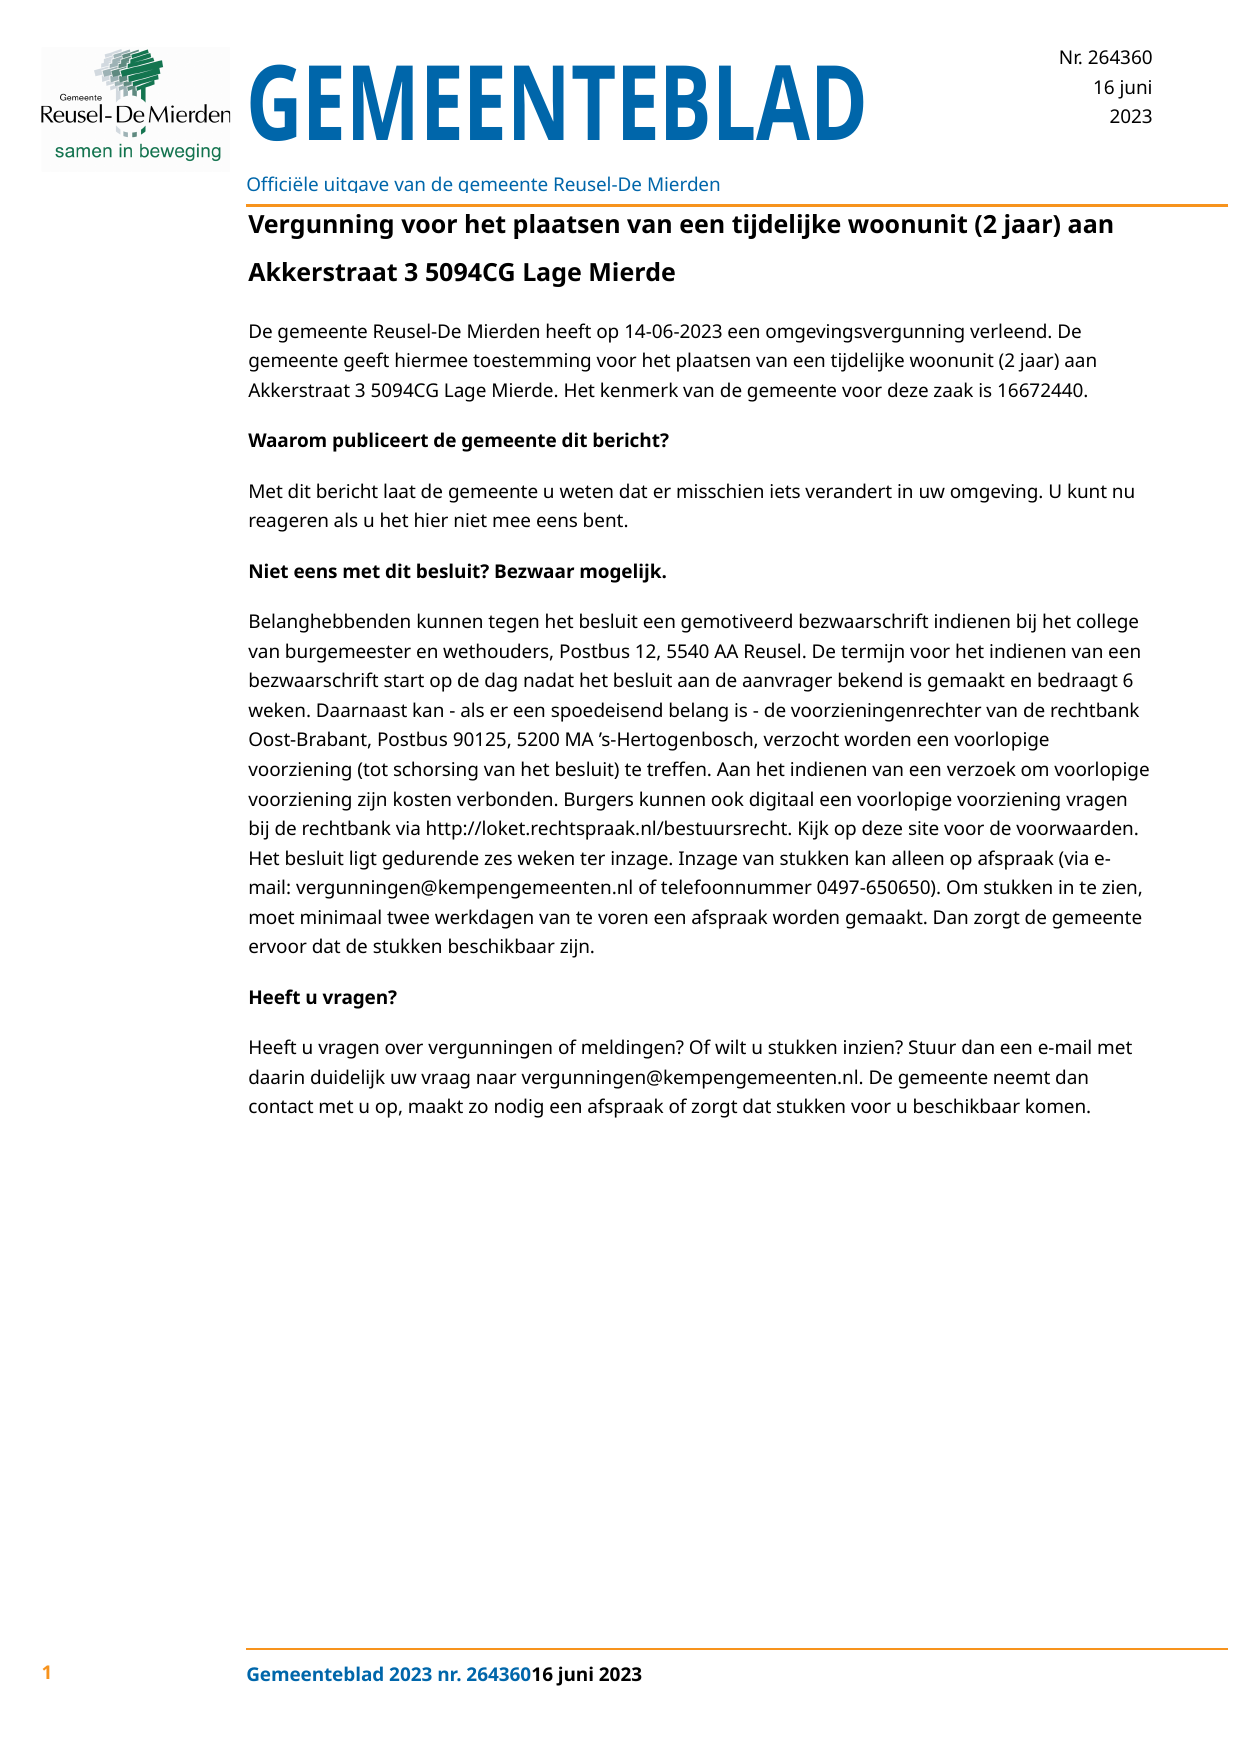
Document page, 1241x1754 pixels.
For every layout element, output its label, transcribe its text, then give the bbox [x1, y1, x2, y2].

picture [41, 47, 231, 172]
text De gemeente Reusel-De Mierden heeft op 14-06-2023 een omgevingsvergunning verleend. De gemeente geeft hiermee toestemming voor het plaatsen van een tijdelijke woonunit (2 jaar) aan Akkerstraat 3 5094CG Lage Mierde. Het kenmerk van de gemeente voor deze zaak is 16672440. [248, 318, 1152, 403]
text Vergunning voor het plaatsen van een tijdelijke woonunit (2 jaar) aan Akkerstraat 3 5094CG Lage Mierde [248, 207, 1152, 288]
text Belanghebbenden kunnen tegen het besluit een gemotiveerd bezwaarschrift indienen bij het college van burgemeester en wethouders, Postbus 12, 5540 AA Reusel. De termijn voor het indienen van een bezwaarschrift start op de dag nadat het besluit aan de aanvrager bekend is gemaakt en bedraagt 6 weken. Daarnaast kan - als er een spoedeisend belang is - de voorzieningenrechter van de rechtbank Oost-Brabant, Postbus 90125, 5200 MA ’s-Hertogenbosch, verzocht worden een voorlopige voorziening (tot schorsing van het besluit) te treffen. Aan het indienen van een verzoek om voorlopige voorziening zijn kosten verbonden. Burgers kunnen ook digitaal een voorlopige voorziening vragen bij de rechtbank via http://loket.rechtspraak.nl/bestuursrecht. Kijk op deze site voor de voorwaarden. Het besluit ligt gedurende zes weken ter inzage. Inzage van stukken kan alleen op afspraak (via e-mail: vergunningen@kempengemeenten.nl of telefoonnummer 0497-650650). Om stukken in te zien, moet minimaal twee werkdagen van te voren een afspraak worden gemaakt. Dan zorgt de gemeente ervoor dat de stukken beschikbaar zijn. [248, 608, 1152, 959]
text Met dit bericht laat de gemeente u weten dat er misschien iets verandert in uw omgeving. U kunt nu reageren als u het hier niet mee eens bent. [248, 478, 1152, 533]
text Waarom publiceert de gemeente dit bericht? [248, 427, 1152, 453]
text Heeft u vragen? [248, 984, 1152, 1010]
text Heeft u vragen over vergunningen of meldingen? Of wilt u stukken inzien? Stuur dan een e-mail met daarin duidelijk uw vraag naar vergunningen@kempengemeenten.nl. De gemeente neemt dan contact met u op, maakt zo nodig een afspraak of zorgt dat stukken voor u beschikbaar komen. [248, 1034, 1152, 1119]
text Niet eens met dit besluit? Bezwaar mogelijk. [248, 558, 1152, 584]
